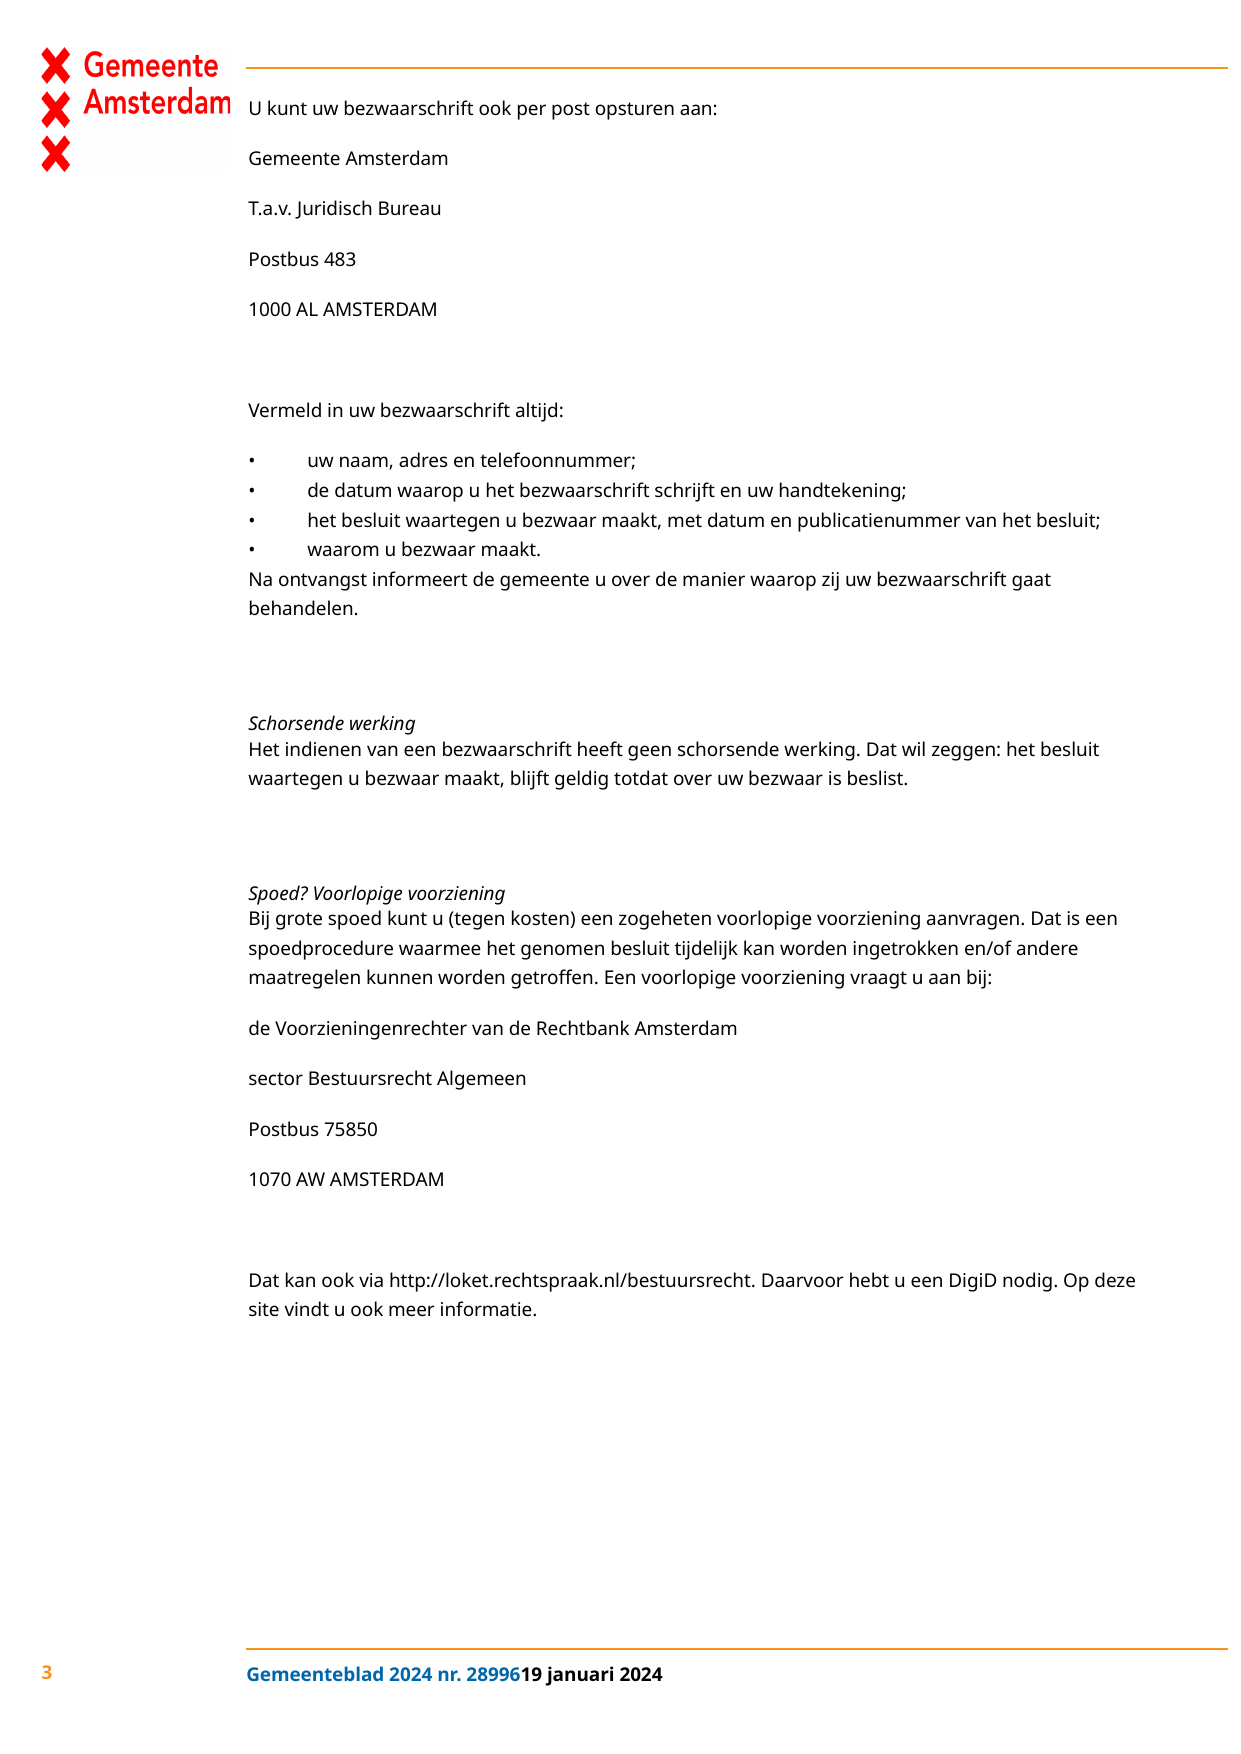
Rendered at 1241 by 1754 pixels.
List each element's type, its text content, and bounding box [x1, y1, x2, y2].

text Postbus 483 [248, 246, 1152, 272]
list uw naam, adres en telefoonnummer; [248, 448, 1152, 473]
text 1000 AL AMSTERDAM [248, 296, 1152, 322]
text T.a.v. Juridisch Bureau [248, 196, 1152, 221]
list waarom u bezwaar maakt. [248, 536, 1152, 562]
text Na ontvangst informeert de gemeente u over de manier waarop zij uw bezwaarschrift gaat behandelen. [248, 566, 1152, 621]
text Gemeente Amsterdam [248, 145, 1152, 171]
text U kunt uw bezwaarschrift ook per post opsturen aan: [248, 95, 1152, 121]
text Spoed? Voorlopige voorziening [248, 880, 1152, 905]
text Bij grote spoed kunt u (tegen kosten) een zogeheten voorlopige voorziening aanvragen. Dat is een spoedprocedure waarmee het genomen besluit tijdelijk kan worden ingetrokken en/of andere maatregelen kunnen worden getroffen. Een voorlopige voorziening vraagt u aan bij: [248, 905, 1152, 990]
text 1070 AW AMSTERDAM [248, 1166, 1152, 1192]
text Vermeld in uw bezwaarschrift altijd: [248, 397, 1152, 423]
text Het indienen van een bezwaarschrift heeft geen schorsende werking. Dat wil zeggen: het besluit waartegen u bezwaar maakt, blijft geldig totdat over uw bezwaar is beslist. [248, 736, 1152, 791]
list de datum waarop u het bezwaarschrift schrijft en uw handtekening; [248, 477, 1152, 503]
list het besluit waartegen u bezwaar maakt, met datum en publicatienummer van het besluit; [248, 507, 1152, 533]
text Dat kan ook via http://loket.rechtspraak.nl/bestuursrecht. Daarvoor hebt u een DigiD nodig. Op deze site vindt u ook meer informatie. [248, 1267, 1152, 1322]
picture [41, 47, 231, 172]
text sector Bestuursrecht Algemeen [248, 1065, 1152, 1091]
text Schorsende werking [248, 710, 1152, 736]
text de Voorzieningenrechter van de Rechtbank Amsterdam [248, 1015, 1152, 1041]
text Postbus 75850 [248, 1116, 1152, 1142]
